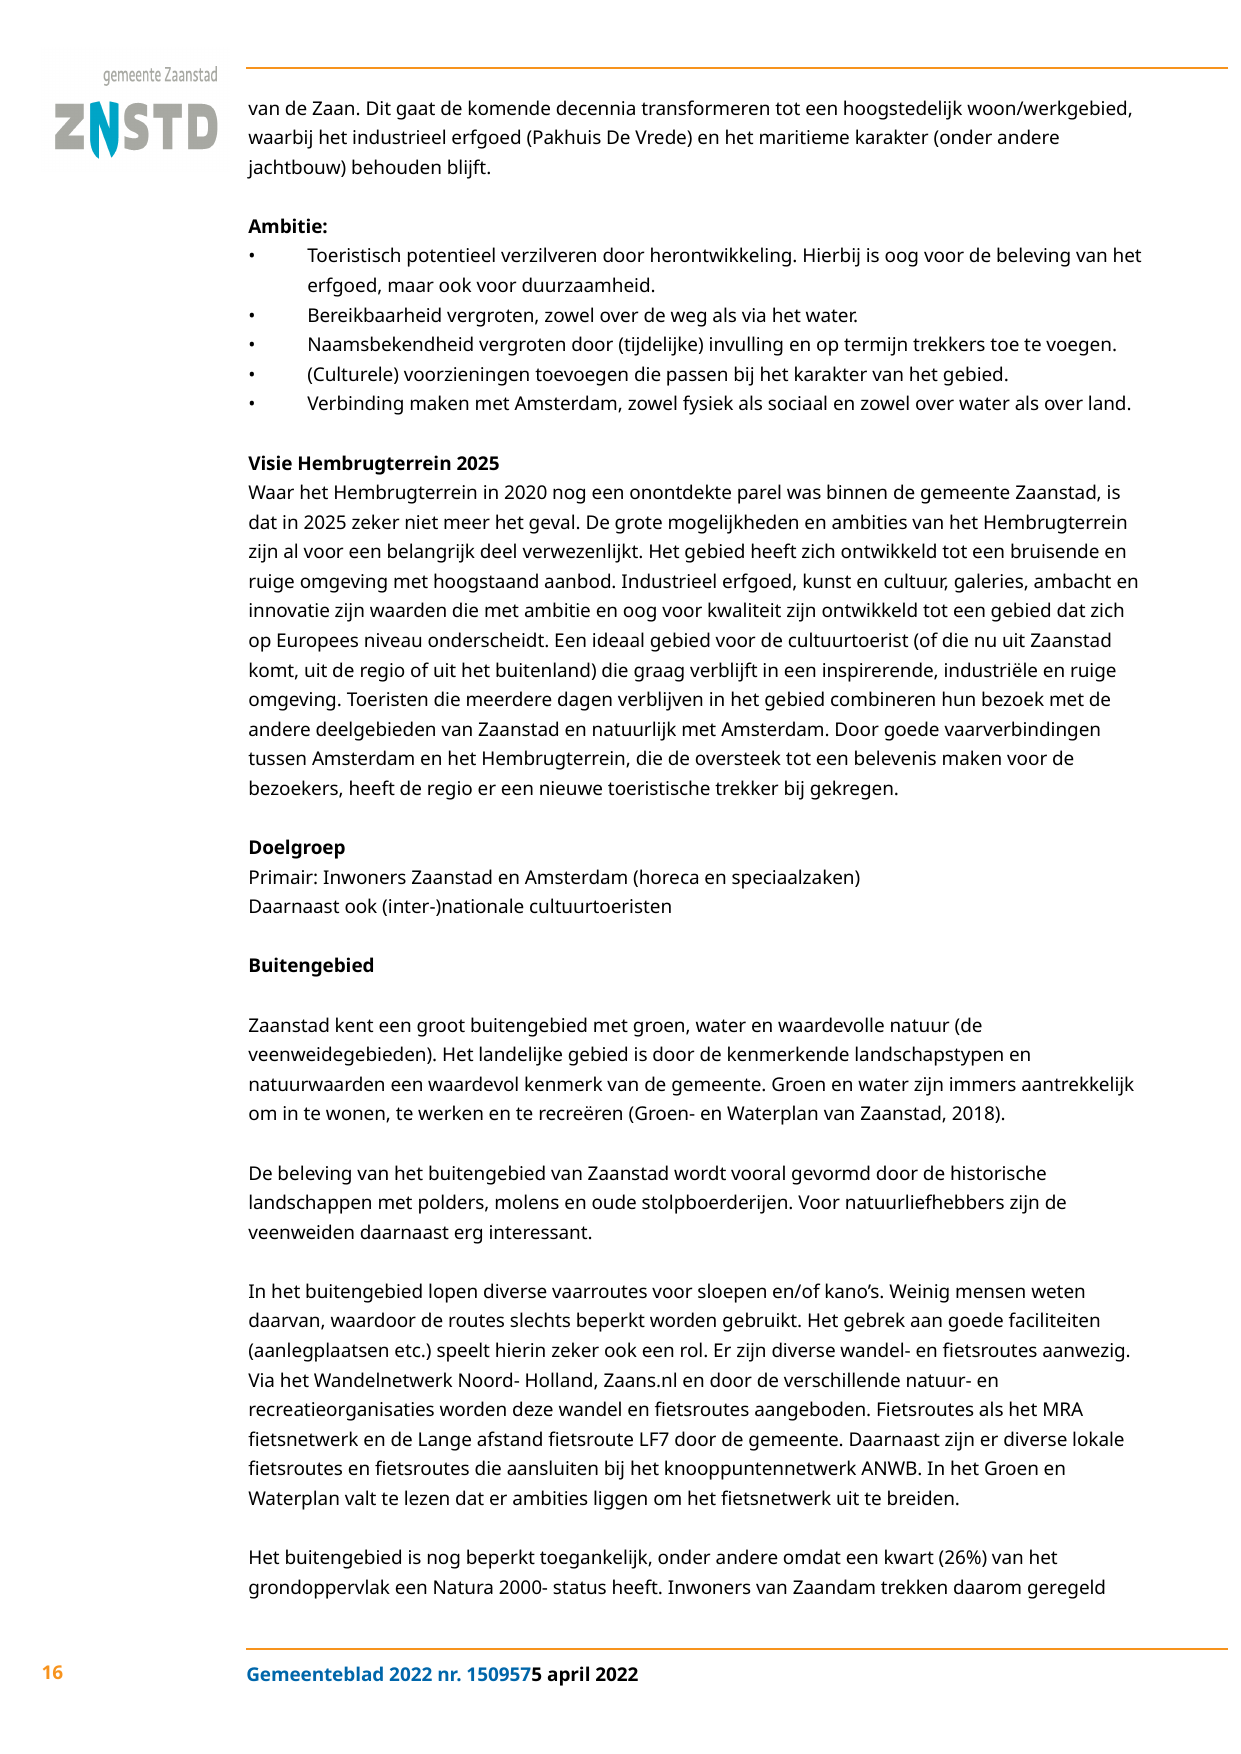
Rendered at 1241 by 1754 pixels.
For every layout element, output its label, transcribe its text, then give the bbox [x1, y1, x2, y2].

list Bereikbaarheid vergroten, zowel over de weg als via het water. [248, 302, 1152, 328]
text Het buitengebied is nog beperkt toegankelijk, onder andere omdat een kwart (26%) van het grondoppervlak een Natura 2000- status heeft. Inwoners van Zaandam trekken daarom geregeld [248, 1544, 1152, 1600]
text Doelgroep [248, 834, 1152, 860]
text In het buitengebied lopen diverse vaarroutes voor sloepen en/of kano’s. Weinig mensen weten daarvan, waardoor de routes slechts beperkt worden gebruikt. Het gebrek aan goede faciliteiten (aanlegplaatsen etc.) speelt hierin zeker ook een rol. Er zijn diverse wandel- en fietsroutes aanwezig. Via het Wandelnetwerk Noord- Holland, Zaans.nl en door de verschillende natuur- en recreatieorganisaties worden deze wandel en fietsroutes aangeboden. Fietsroutes als het MRA fietsnetwerk en de Lange afstand fietsroute LF7 door de gemeente. Daarnaast zijn er diverse lokale fietsroutes en fietsroutes die aansluiten bij het knooppuntennetwerk ANWB. In het Groen en Waterplan valt te lezen dat er ambities liggen om het fietsnetwerk uit te breiden. [248, 1278, 1152, 1511]
text Daarnaast ook (inter-)nationale cultuurtoeristen [248, 893, 1152, 919]
text van de Zaan. Dit gaat de komende decennia transformeren tot een hoogstedelijk woon/werkgebied, waarbij het industrieel erfgoed (Pakhuis De Vrede) en het maritieme karakter (onder andere jachtbouw) behouden blijft. [248, 95, 1152, 180]
text Visie Hembrugterrein 2025 [248, 450, 1152, 476]
list Verbinding maken met Amsterdam, zowel fysiek als sociaal en zowel over water als over land. [248, 391, 1152, 416]
text Waar het Hembrugterrein in 2020 nog een onontdekte parel was binnen de gemeente Zaanstad, is dat in 2025 zeker niet meer het geval. De grote mogelijkheden en ambities van het Hembrugterrein zijn al voor een belangrijk deel verwezenlijkt. Het gebied heeft zich ontwikkeld tot een bruisende en ruige omgeving met hoogstaand aanbod. Industrieel erfgoed, kunst en cultuur, galeries, ambacht en innovatie zijn waarden die met ambitie en oog voor kwaliteit zijn ontwikkeld tot een gebied dat zich op Europees niveau onderscheidt. Een ideaal gebied voor de cultuurtoerist (of die nu uit Zaanstad komt, uit de regio of uit het buitenland) die graag verblijft in een inspirerende, industriële en ruige omgeving. Toeristen die meerdere dagen verblijven in het gebied combineren hun bezoek met de andere deelgebieden van Zaanstad en natuurlijk met Amsterdam. Door goede vaarverbindingen tussen Amsterdam en het Hembrugterrein, die de oversteek tot een belevenis maken voor de bezoekers, heeft de regio er een nieuwe toeristische trekker bij gekregen. [248, 479, 1152, 801]
text Ambitie: [248, 213, 1152, 239]
list (Culturele) voorzieningen toevoegen die passen bij het karakter van het gebied. [248, 361, 1152, 387]
text Buitengebied [248, 953, 1152, 978]
text Primair: Inwoners Zaanstad en Amsterdam (horeca en speciaalzaken) [248, 864, 1152, 890]
list Toeristisch potentieel verzilveren door herontwikkeling. Hierbij is oog voor de beleving van het erfgoed, maar ook voor duurzaamheid. [248, 243, 1152, 298]
text Zaanstad kent een groot buitengebied met groen, water en waardevolle natuur (de veenweidegebieden). Het landelijke gebied is door de kenmerkende landschapstypen en natuurwaarden een waardevol kenmerk van de gemeente. Groen en water zijn immers aantrekkelijk om in te wonen, te werken en te recreëren (Groen- en Waterplan van Zaanstad, 2018). [248, 1012, 1152, 1126]
list Naamsbekendheid vergroten door (tijdelijke) invulling en op termijn trekkers toe te voegen. [248, 331, 1152, 357]
picture [41, 47, 231, 172]
text De beleving van het buitengebied van Zaanstad wordt vooral gevormd door de historische landschappen met polders, molens en oude stolpboerderijen. Voor natuurliefhebbers zijn de veenweiden daarnaast erg interessant. [248, 1160, 1152, 1245]
